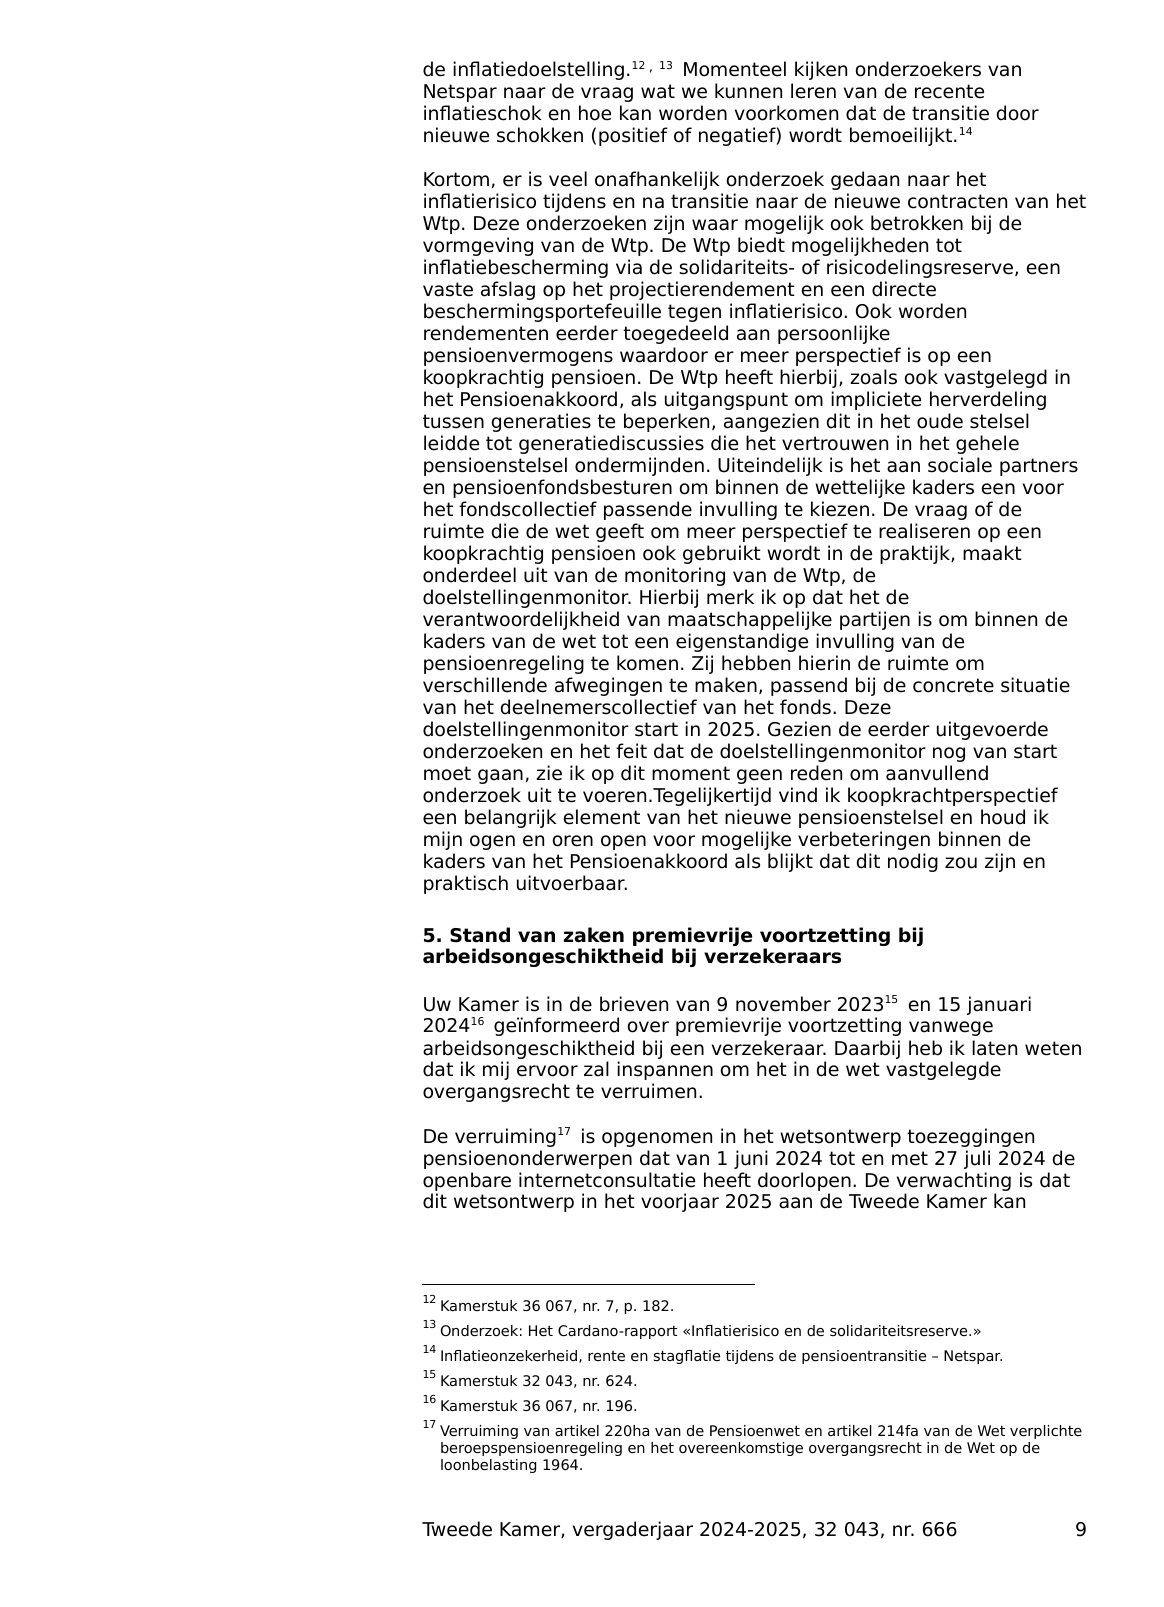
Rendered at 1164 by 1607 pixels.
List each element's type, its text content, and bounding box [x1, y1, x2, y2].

text de inflatiedoelstelling., Momenteel kijken onderzoekers van Netspar naar de vraag wat we kunnen leren van de recente inflatieschok en hoe kan worden voorkomen dat de transitie door nieuwe schokken (positief of negatief) wordt bemoeilijkt. [422, 59, 1087, 147]
text Kamerstuk 36 067, nr. 196. [422, 1393, 1087, 1416]
text Kortom, er is veel onafhankelijk onderzoek gedaan naar het inflatierisico tijdens en na transitie naar de nieuwe contracten van het Wtp. Deze onderzoeken zijn waar mogelijk ook betrokken bij de vormgeving van de Wtp. De Wtp biedt mogelijkheden tot inflatiebescherming via de solidariteits- of risicodelingsreserve, een vaste afslag op het projectierendement en een directe beschermingsportefeuille tegen inflatierisico. Ook worden rendementen eerder toegedeeld aan persoonlijke pensioenvermogens waardoor er meer perspectief is op een koopkrachtig pensioen. De Wtp heeft hierbij, zoals ook vastgelegd in het Pensioenakkoord, als uitgangspunt om impliciete herverdeling tussen generaties te beperken, aangezien dit in het oude stelsel leidde tot generatiediscussies die het vertrouwen in het gehele pensioenstelsel ondermijnden. Uiteindelijk is het aan sociale partners en pensioenfondsbesturen om binnen de wettelijke kaders een voor het fondscollectief passende invulling te kiezen. De vraag of de ruimte die de wet geeft om meer perspectief te realiseren op een koopkrachtig pensioen ook gebruikt wordt in de praktijk, maakt onderdeel uit van de monitoring van de Wtp, de doelstellingenmonitor. Hierbij merk ik op dat het de verantwoordelijkheid van maatschappelijke partijen is om binnen de kaders van de wet tot een eigenstandige invulling van de pensioenregeling te komen. Zij hebben hierin de ruimte om verschillende afwegingen te maken, passend bij de concrete situatie van het deelnemerscollectief van het fonds. Deze doelstellingenmonitor start in 2025. Gezien de eerder uitgevoerde onderzoeken en het feit dat de doelstellingenmonitor nog van start moet gaan, zie ik op dit moment geen reden om aanvullend onderzoek uit te voeren.Tegelijkertijd vind ik koopkrachtperspectief een belangrijk element van het nieuwe pensioenstelsel en houd ik mijn ogen en oren open voor mogelijke verbeteringen binnen de kaders van het Pensioenakkoord als blijkt dat dit nodig zou zijn en praktisch uitvoerbaar. [422, 169, 1087, 894]
text Onderzoek: Het Cardano-rapport «Inflatierisico en de solidariteitsreserve.» [422, 1318, 1087, 1341]
text De verruiming is opgenomen in het wetsontwerp toezeggingen pensioenonderwerpen dat van 1 juni 2024 tot en met 27 juli 2024 de openbare internetconsultatie heeft doorlopen. De verwachting is dat dit wetsontwerp in het voorjaar 2025 aan de Tweede Kamer kan [422, 1126, 1087, 1213]
text Kamerstuk 36 067, nr. 7, p. 182. [422, 1293, 1087, 1316]
text Kamerstuk 32 043, nr. 624. [422, 1368, 1087, 1391]
text Inflatieonzekerheid, rente en stagflatie tijdens de pensioentransitie – Netspar. [422, 1343, 1087, 1366]
text Uw Kamer is in de brieven van 9 november 2023 en 15 januari 2024 geïnformeerd over premievrije voortzetting vanwege arbeidsongeschiktheid bij een verzekeraar. Daarbij heb ik laten weten dat ik mij ervoor zal inspannen om het in de wet vastgelegde overgangsrecht te verruimen. [422, 993, 1087, 1103]
text Verruiming van artikel 220ha van de Pensioenwet en artikel 214fa van de Wet verplichte beroepspensioenregeling en het overeenkomstige overgangsrecht in de Wet op de loonbelasting 1964. [422, 1418, 1087, 1474]
subtitle 5. Stand van zaken premievrije voortzetting bij arbeidsongeschiktheid bij verzekeraars [422, 924, 1087, 968]
